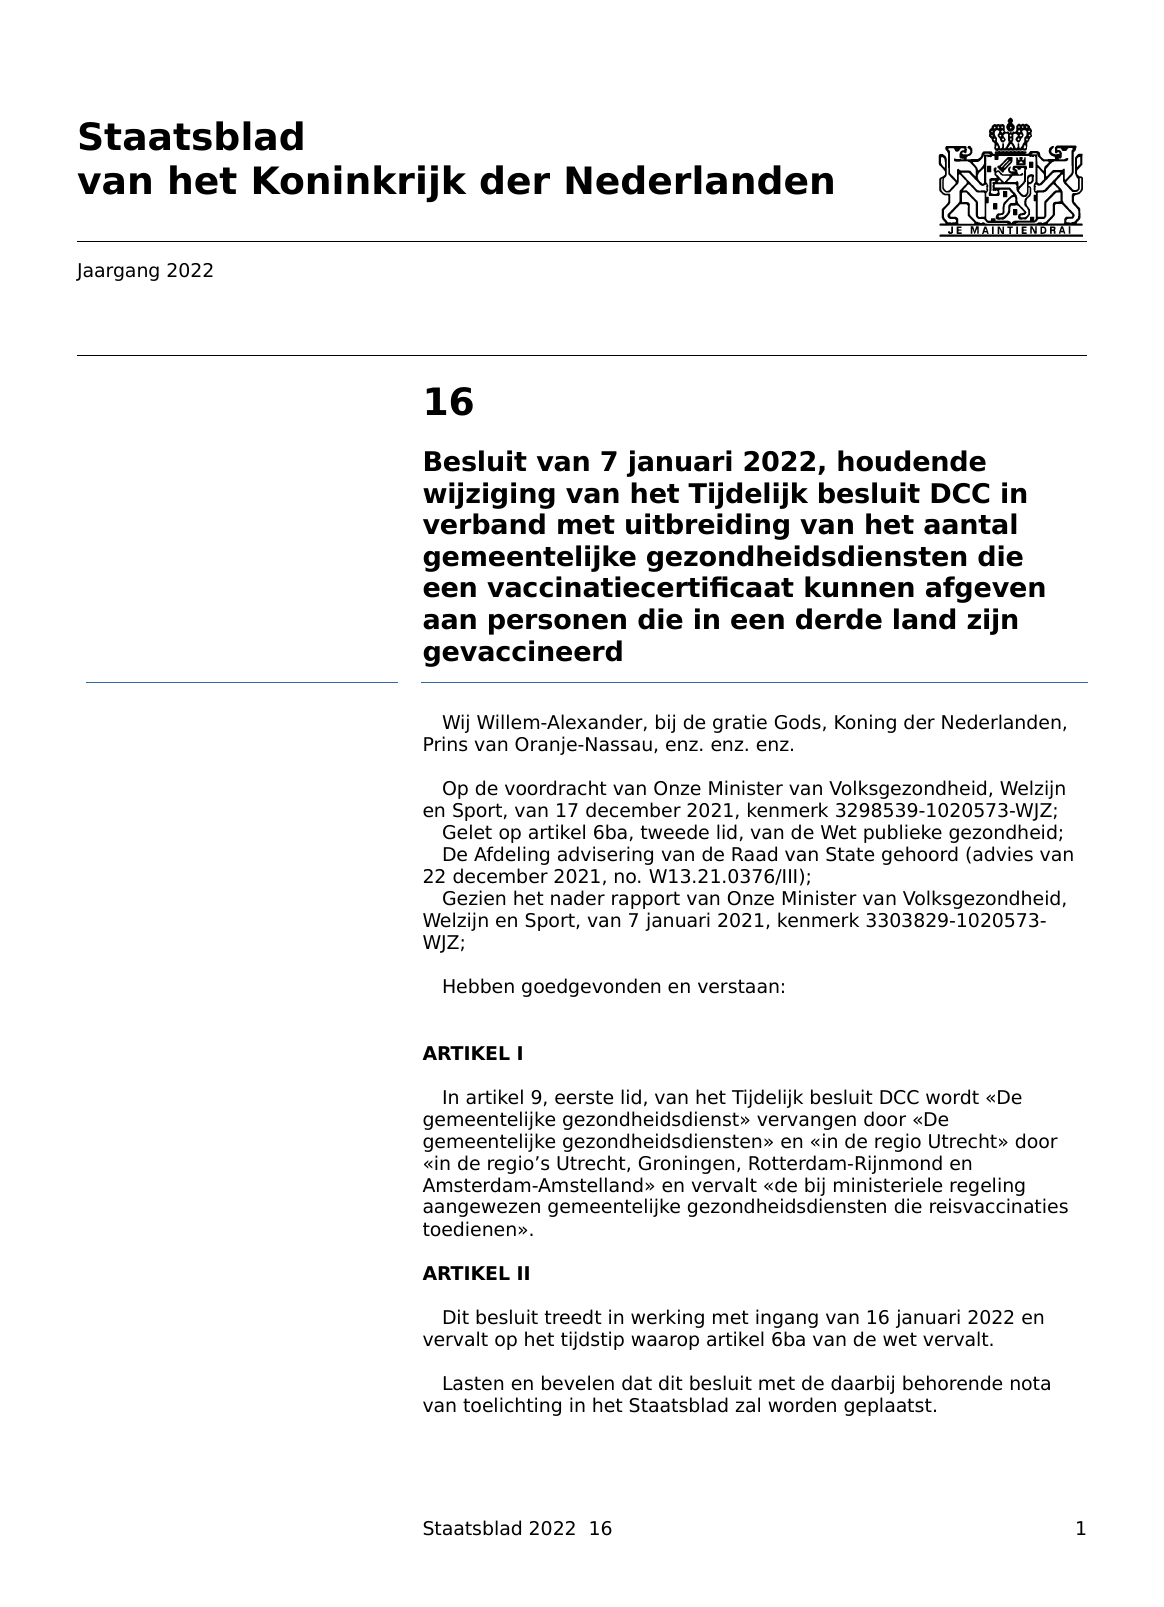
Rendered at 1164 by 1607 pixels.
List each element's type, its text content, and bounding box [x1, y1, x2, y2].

table_cell Jaargang 2022 [77, 242, 1087, 355]
subtitle 16 [422, 381, 1087, 424]
table_header [886, 100, 1087, 241]
subtitle ARTIKEL I [422, 1042, 1087, 1064]
text In artikel 9, eerste lid, van het Tijdelijk besluit DCC wordt «De gemeentelijke gezondheidsdienst» vervangen door «De gemeentelijke gezondheidsdiensten» en «in de regio Utrecht» door «in de regio’s Utrecht, Groningen, Rotterdam-Rijnmond en Amsterdam-Amstelland» en vervalt «de bij ministeriele regeling aangewezen gemeentelijke gezondheidsdiensten die reisvaccinaties toedienen». [422, 1087, 1087, 1240]
picture [936, 115, 1087, 240]
table_header Staatsblad van het Koninkrijk der Nederlanden [77, 100, 886, 241]
text Gezien het nader rapport van Onze Minister van Volksgezondheid, Welzijn en Sport, van 7 januari 2021, kenmerk 3303829-1020573-WJZ; [422, 888, 1087, 954]
text Op de voordracht van Onze Minister van Volksgezondheid, Welzijn en Sport, van 17 december 2021, kenmerk 3298539-1020573-WJZ; [422, 778, 1087, 822]
text Besluit van 7 januari 2022, houdende wijziging van het Tijdelijk besluit DCC in verband met uitbreiding van het aantal gemeentelijke gezondheidsdiensten die een vaccinatiecertificaat kunnen afgeven aan personen die in een derde land zijn gevaccineerd [422, 447, 1087, 667]
text Dit besluit treedt in werking met ingang van 16 januari 2022 en vervalt op het tijdstip waarop artikel 6ba van de wet vervalt. [422, 1307, 1087, 1351]
text Wij Willem-Alexander, bij de gratie Gods, Koning der Nederlanden, Prins van Oranje-Nassau, enz. enz. enz. [422, 712, 1087, 756]
text Gelet op artikel 6ba, tweede lid, van de Wet publieke gezondheid; [422, 822, 1087, 844]
text Hebben goedgevonden en verstaan: [422, 976, 1087, 998]
text Lasten en bevelen dat dit besluit met de daarbij behorende nota van toelichting in het Staatsblad zal worden geplaatst. [422, 1373, 1087, 1417]
subtitle ARTIKEL II [422, 1263, 1087, 1284]
text De Afdeling advisering van de Raad van State gehoord (advies van 22 december 2021, no. W13.21.0376/III); [422, 844, 1087, 888]
